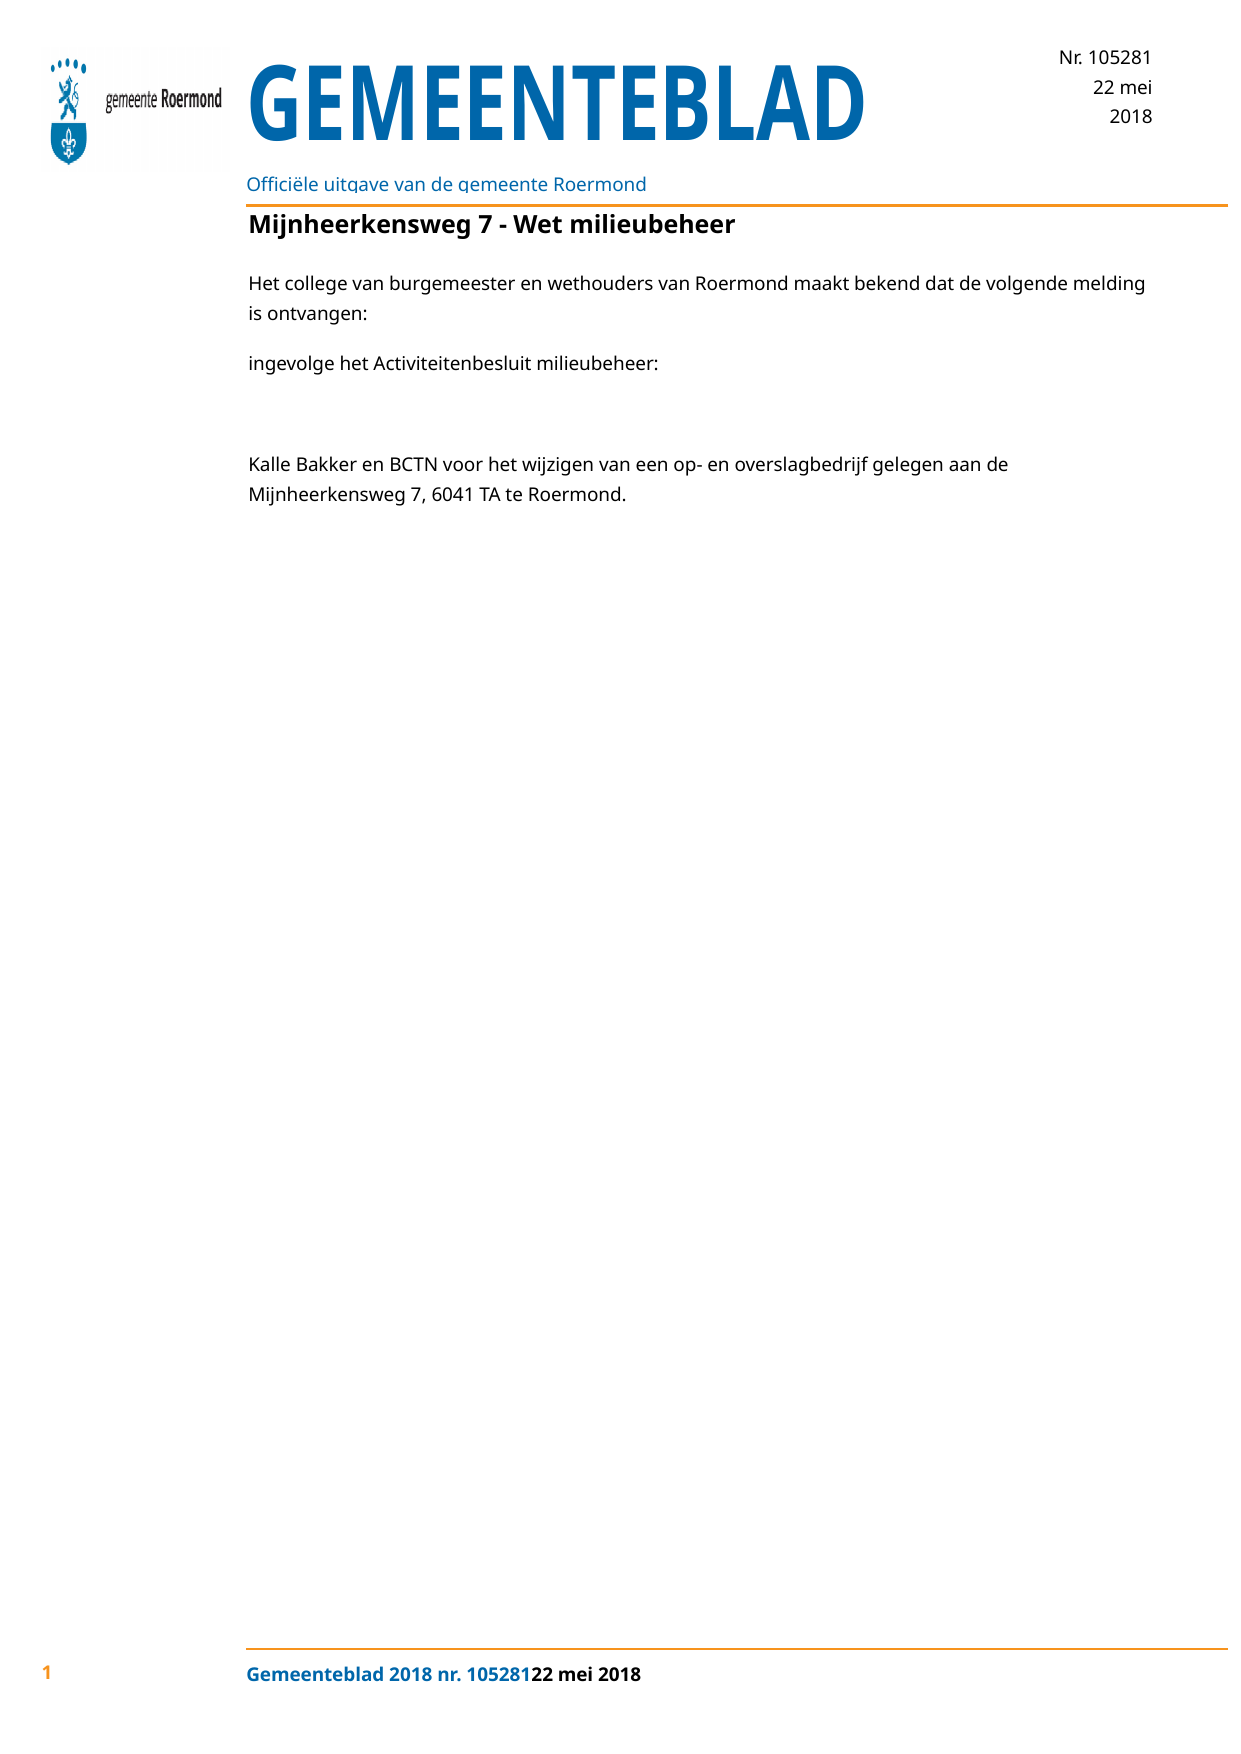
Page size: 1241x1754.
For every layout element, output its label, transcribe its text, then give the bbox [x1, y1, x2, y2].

picture [41, 47, 231, 172]
text Kalle Bakker en BCTN voor het wijzigen van een op- en overslagbedrijf gelegen aan de Mijnheerkensweg 7, 6041 TA te Roermond. [248, 451, 1152, 506]
text Mijnheerkensweg 7 - Wet milieubeheer [248, 207, 1152, 241]
text Het college van burgemeester en wethouders van Roermond maakt bekend dat de volgende melding is ontvangen: [248, 270, 1152, 326]
text ingevolge het Activiteitenbesluit milieubeheer: [248, 350, 1152, 376]
